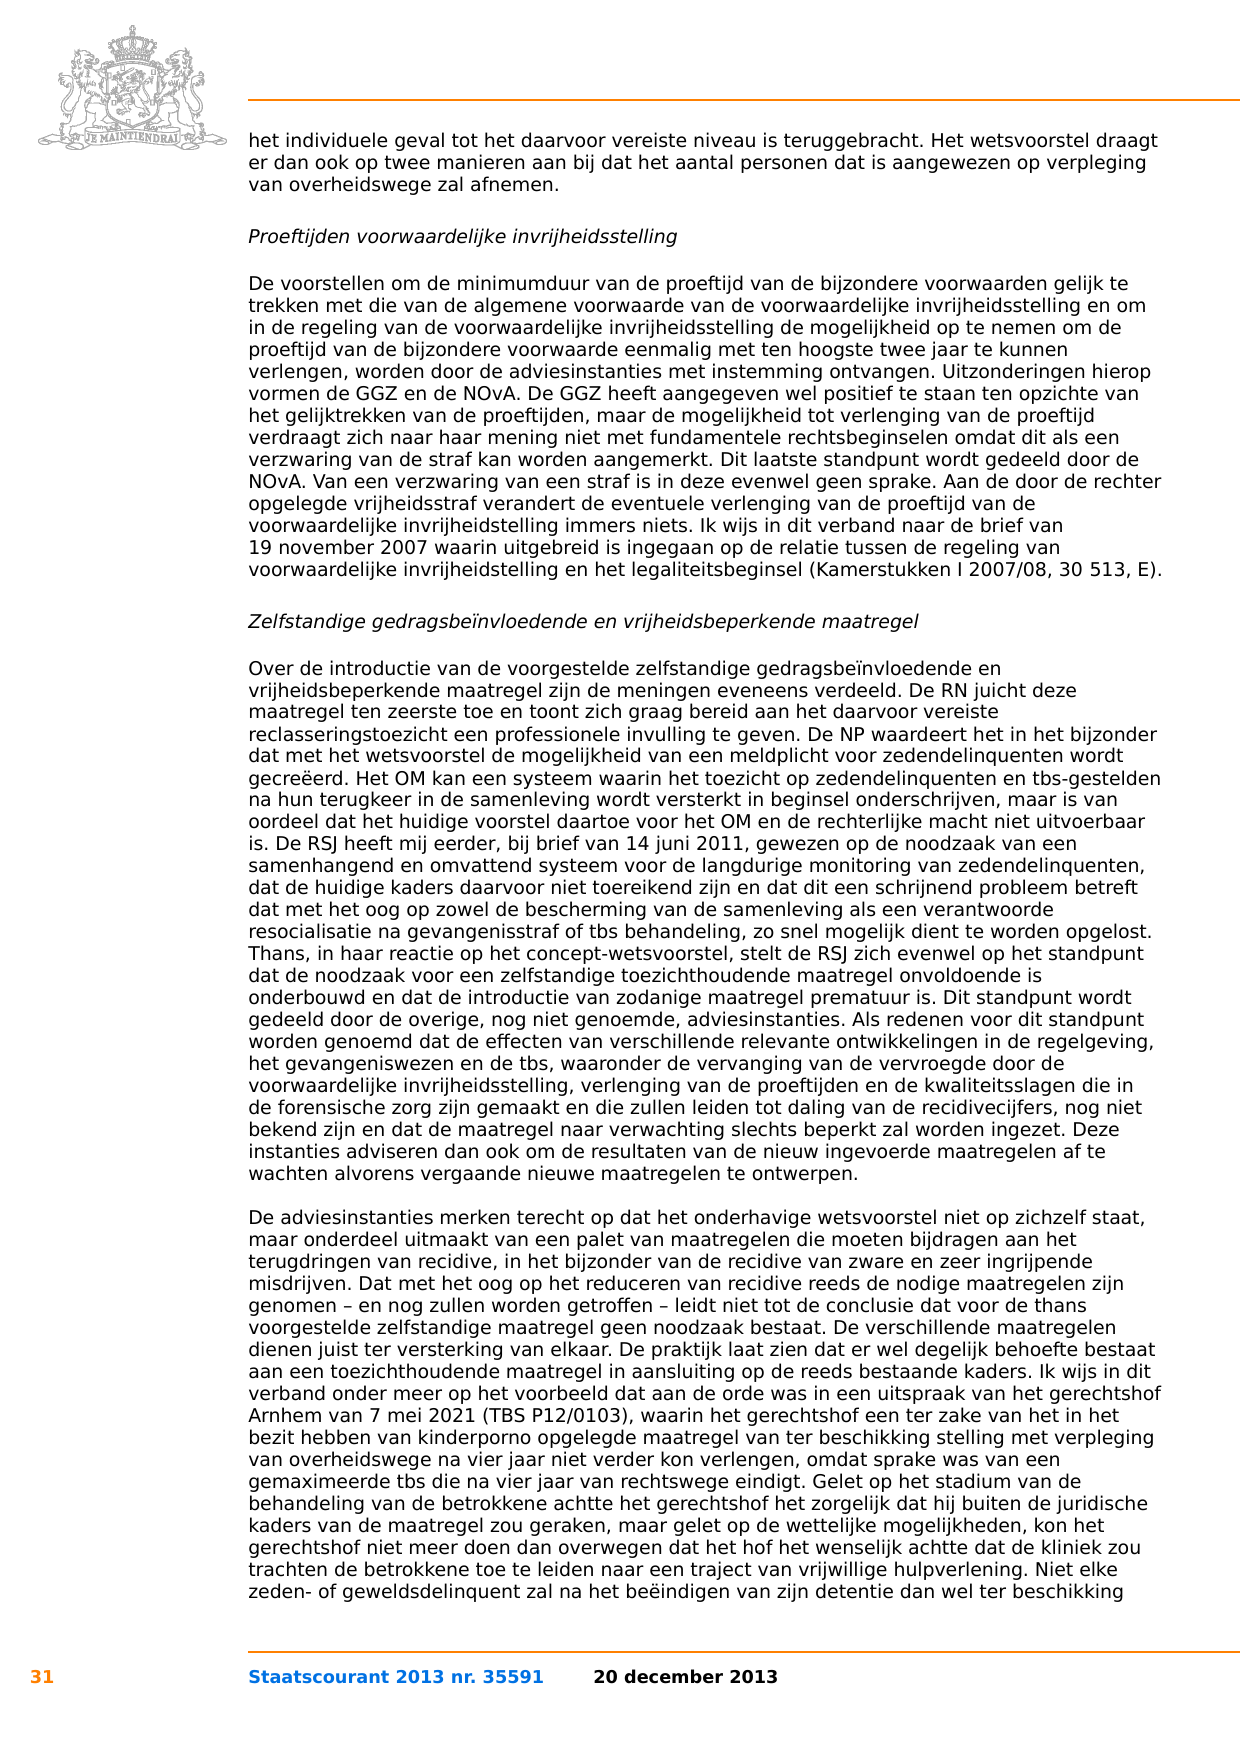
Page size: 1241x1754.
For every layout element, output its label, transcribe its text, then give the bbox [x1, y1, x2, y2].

text De adviesinstanties merken terecht op dat het onderhavige wetsvoorstel niet op zichzelf staat, maar onderdeel uitmaakt van een palet van maatregelen die moeten bijdragen aan het terugdringen van recidive, in het bijzonder van de recidive van zware en zeer ingrijpende misdrijven. Dat met het oog op het reduceren van recidive reeds de nodige maatregelen zijn genomen – en nog zullen worden getroffen – leidt niet tot de conclusie dat voor de thans voorgestelde zelfstandige maatregel geen noodzaak bestaat. De verschillende maatregelen dienen juist ter versterking van elkaar. De praktijk laat zien dat er wel degelijk behoefte bestaat aan een toezichthoudende maatregel in aansluiting op de reeds bestaande kaders. Ik wijs in dit verband onder meer op het voorbeeld dat aan de orde was in een uitspraak van het gerechtshof Arnhem van 7 mei 2021 (TBS P12/0103), waarin het gerechtshof een ter zake van het in het bezit hebben van kinderporno opgelegde maatregel van ter beschikking stelling met verpleging van overheidswege na vier jaar niet verder kon verlengen, omdat sprake was van een gemaximeerde tbs die na vier jaar van rechtswege eindigt. Gelet op het stadium van de behandeling van de betrokkene achtte het gerechtshof het zorgelijk dat hij buiten de juridische kaders van de maatregel zou geraken, maar gelet op de wettelijke mogelijkheden, kon het gerechtshof niet meer doen dan overwegen dat het hof het wenselijk achtte dat de kliniek zou trachten de betrokkene toe te leiden naar een traject van vrijwillige hulpverlening. Niet elke zeden- of geweldsdelinquent zal na het beëindigen van zijn detentie dan wel ter beschikking [248, 1207, 1163, 1602]
text het individuele geval tot het daarvoor vereiste niveau is teruggebracht. Het wetsvoorstel draagt er dan ook op twee manieren aan bij dat het aantal personen dat is aangewezen op verpleging van overheidswege zal afnemen. [248, 130, 1163, 196]
text De voorstellen om de minimumduur van de proeftijd van de bijzondere voorwaarden gelijk te trekken met die van de algemene voorwaarde van de voorwaardelijke invrijheidsstelling en om in de regeling van de voorwaardelijke invrijheidsstelling de mogelijkheid op te nemen om de proeftijd van de bijzondere voorwaarde eenmalig met ten hoogste twee jaar te kunnen verlengen, worden door de adviesinstanties met instemming ontvangen. Uitzonderingen hierop vormen de GGZ en de NOvA. De GGZ heeft aangegeven wel positief te staan ten opzichte van het gelijktrekken van de proeftijden, maar de mogelijkheid tot verlenging van de proeftijd verdraagt zich naar haar mening niet met fundamentele rechtsbeginselen omdat dit als een verzwaring van de straf kan worden aangemerkt. Dit laatste standpunt wordt gedeeld door de NOvA. Van een verzwaring van een straf is in deze evenwel geen sprake. Aan de door de rechter opgelegde vrijheidsstraf verandert de eventuele verlenging van de proeftijd van de voorwaardelijke invrijheidstelling immers niets. Ik wijs in dit verband naar de brief van 19 november 2007 waarin uitgebreid is ingegaan op de relatie tussen de regeling van voorwaardelijke invrijheidstelling en het legaliteitsbeginsel (Kamerstukken I 2007/08, 30 513, E). [248, 273, 1163, 581]
text Over de introductie van de voorgestelde zelfstandige gedragsbeïnvloedende en vrijheidsbeperkende maatregel zijn de meningen eveneens verdeeld. De RN juicht deze maatregel ten zeerste toe en toont zich graag bereid aan het daarvoor vereiste reclasseringstoezicht een professionele invulling te geven. De NP waardeert het in het bijzonder dat met het wetsvoorstel de mogelijkheid van een meldplicht voor zedendelinquenten wordt gecreëerd. Het OM kan een systeem waarin het toezicht op zedendelinquenten en tbs-gestelden na hun terugkeer in de samenleving wordt versterkt in beginsel onderschrijven, maar is van oordeel dat het huidige voorstel daartoe voor het OM en de rechterlijke macht niet uitvoerbaar is. De RSJ heeft mij eerder, bij brief van 14 juni 2011, gewezen op de noodzaak van een samenhangend en omvattend systeem voor de langdurige monitoring van zedendelinquenten, dat de huidige kaders daarvoor niet toereikend zijn en dat dit een schrijnend probleem betreft dat met het oog op zowel de bescherming van de samenleving als een verantwoorde resocialisatie na gevangenisstraf of tbs behandeling, zo snel mogelijk dient te worden opgelost. Thans, in haar reactie op het concept-wetsvoorstel, stelt de RSJ zich evenwel op het standpunt dat de noodzaak voor een zelfstandige toezichthoudende maatregel onvoldoende is onderbouwd en dat de introductie van zodanige maatregel prematuur is. Dit standpunt wordt gedeeld door de overige, nog niet genoemde, adviesinstanties. Als redenen voor dit standpunt worden genoemd dat de effecten van verschillende relevante ontwikkelingen in de regelgeving, het gevangeniswezen en de tbs, waaronder de vervanging van de vervroegde door de voorwaardelijke invrijheidsstelling, verlenging van de proeftijden en de kwaliteitsslagen die in de forensische zorg zijn gemaakt en die zullen leiden tot daling van de recidivecijfers, nog niet bekend zijn en dat de maatregel naar verwachting slechts beperkt zal worden ingezet. Deze instanties adviseren dan ook om de resultaten van de nieuw ingevoerde maatregelen af te wachten alvorens vergaande nieuwe maatregelen te ontwerpen. [248, 657, 1163, 1185]
subtitle Zelfstandige gedragsbeïnvloedende en vrijheidsbeperkende maatregel [248, 611, 1163, 632]
subtitle Proeftijden voorwaardelijke invrijheidsstelling [248, 226, 1163, 248]
picture [38, 25, 227, 150]
